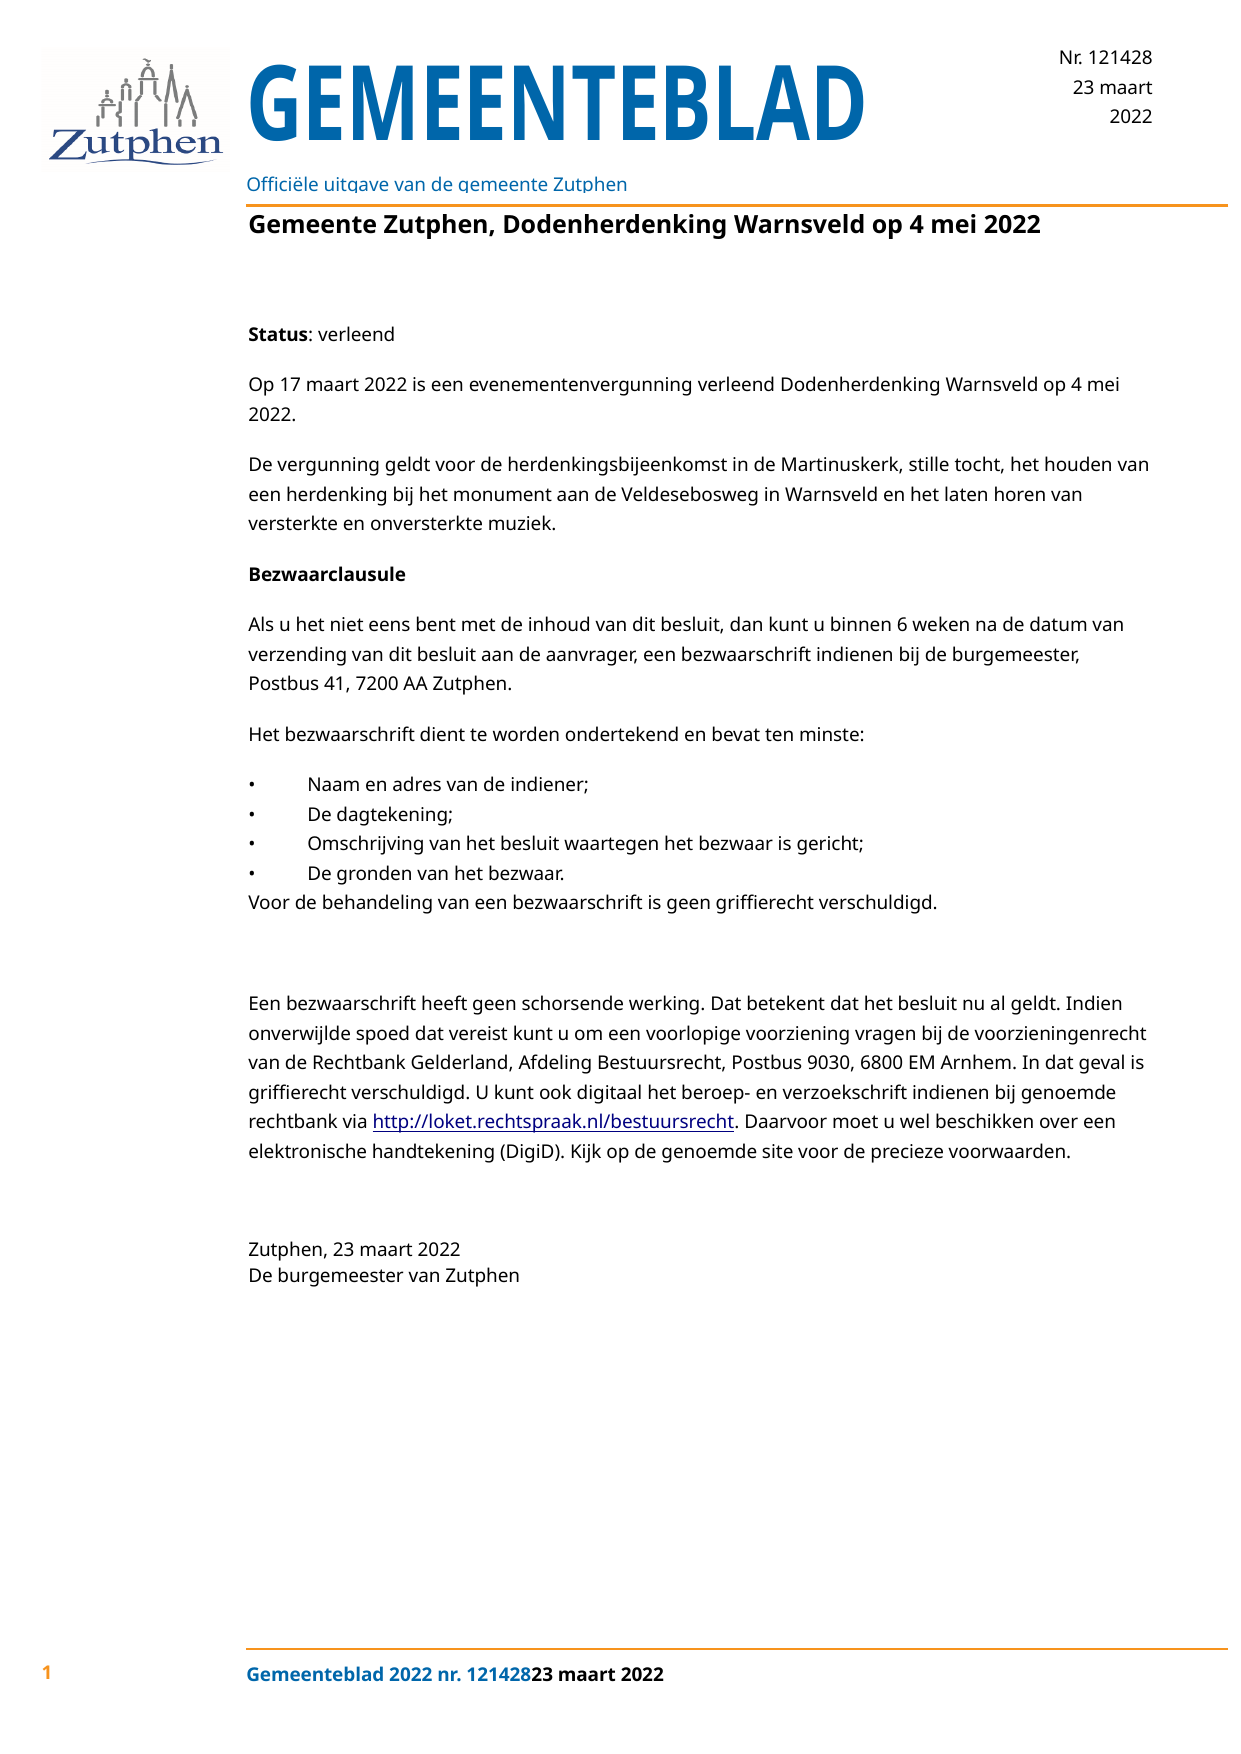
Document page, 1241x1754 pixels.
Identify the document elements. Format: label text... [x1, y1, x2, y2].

text Voor de behandeling van een bezwaarschrift is geen griffierecht verschuldigd. [248, 889, 1152, 915]
text Gemeente Zutphen, Dodenherdenking Warnsveld op 4 mei 2022 [248, 207, 1152, 241]
text Op 17 maart 2022 is een evenementenvergunning verleend Dodenherdenking Warnsveld op 4 mei 2022. [248, 371, 1152, 426]
text Bezwaarclausule [248, 561, 1152, 586]
list De dagtekening; [248, 801, 1152, 826]
picture [41, 47, 231, 172]
text Zutphen, 23 maart 2022 [248, 1236, 1152, 1262]
text Status: verleend [248, 321, 1152, 346]
text Als u het niet eens bent met de inhoud van dit besluit, dan kunt u binnen 6 weken na de datum van verzending van dit besluit aan de aanvrager, een bezwaarschrift indienen bij de burgemeester, Postbus 41, 7200 AA Zutphen. [248, 611, 1152, 696]
list De gronden van het bezwaar. [248, 860, 1152, 886]
text Een bezwaarschrift heeft geen schorsende werking. Dat betekent dat het besluit nu al geldt. Indien onverwijlde spoed dat vereist kunt u om een voorlopige voorziening vragen bij de voorzieningenrecht van de Rechtbank Gelderland, Afdeling Bestuursrecht, Postbus 9030, 6800 EM Arnhem. In dat geval is griffierecht verschuldigd. U kunt ook digitaal het beroep- en verzoekschrift indienen bij genoemde rechtbank via http://loket.rechtspraak.nl/bestuursrecht. Daarvoor moet u wel beschikken over een elektronische handtekening (DigiD). Kijk op de genoemde site voor de precieze voorwaarden. [248, 990, 1152, 1164]
text Het bezwaarschrift dient te worden ondertekend en bevat ten minste: [248, 721, 1152, 746]
list Naam en adres van de indiener; [248, 771, 1152, 797]
text De burgemeester van Zutphen [248, 1262, 1152, 1288]
text De vergunning geldt voor de herdenkingsbijeenkomst in de Martinuskerk, stille tocht, het houden van een herdenking bij het monument aan de Veldesebosweg in Warnsveld en het laten horen van versterkte en onversterkte muziek. [248, 451, 1152, 536]
list Omschrijving van het besluit waartegen het bezwaar is gericht; [248, 830, 1152, 856]
